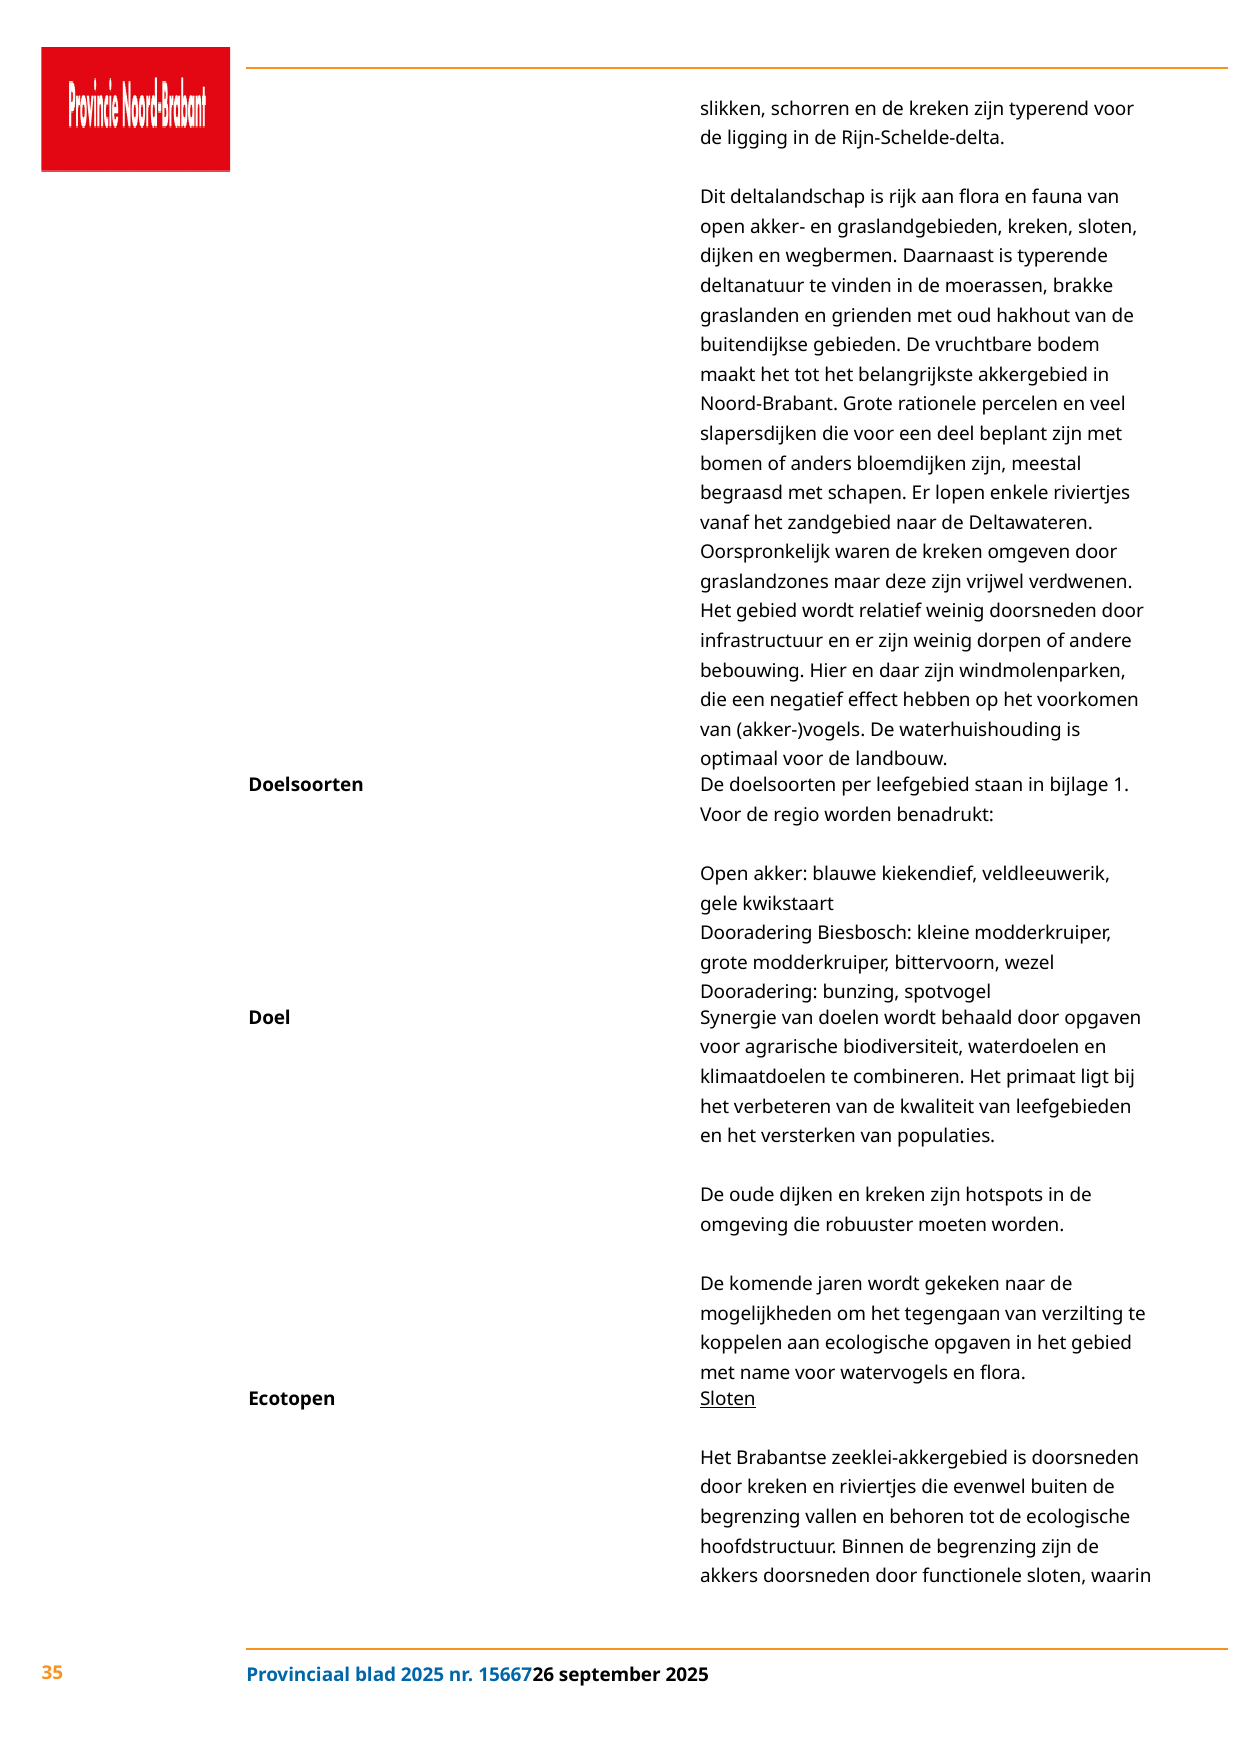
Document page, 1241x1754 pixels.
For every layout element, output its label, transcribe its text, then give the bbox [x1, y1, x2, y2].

table_cell Synergie van doelen wordt behaald door opgaven voor agrarische biodiversiteit, waterdoelen en klimaatdoelen te combineren. Het primaat ligt bij het verbeteren van de kwaliteit van leefgebieden en het versterken van populaties. De oude dijken en kreken zijn hotspots in de omgeving die robuuster moeten worden. De komende jaren wordt gekeken naar de mogelijkheden om het tegengaan van verzilting te koppelen aan ecologische opgaven in het gebied met name voor watervogels en flora. [700, 1004, 1152, 1385]
table_cell Ecotopen [248, 1385, 700, 1588]
table_cell [248, 95, 700, 771]
table_cell Doel [248, 1004, 700, 1385]
table_cell slikken, schorren en de kreken zijn typerend voor de ligging in de Rijn-Schelde-delta. Dit deltalandschap is rijk aan flora en fauna van open akker- en graslandgebieden, kreken, sloten, dijken en wegbermen. Daarnaast is typerende deltanatuur te vinden in de moerassen, brakke graslanden en grienden met oud hakhout van de buitendijkse gebieden. De vruchtbare bodem maakt het tot het belangrijkste akkergebied in Noord-Brabant. Grote rationele percelen en veel slapersdijken die voor een deel beplant zijn met bomen of anders bloemdijken zijn, meestal begraasd met schapen. Er lopen enkele riviertjes vanaf het zandgebied naar de Deltawateren. Oorspronkelijk waren de kreken omgeven door graslandzones maar deze zijn vrijwel verdwenen. Het gebied wordt relatief weinig doorsneden door infrastructuur en er zijn weinig dorpen of andere bebouwing. Hier en daar zijn windmolenparken, die een negatief effect hebben op het voorkomen van (akker-)vogels. De waterhuishouding is optimaal voor de landbouw. [700, 95, 1152, 771]
table_cell Doelsoorten [248, 771, 700, 1004]
table_cell Sloten Het Brabantse zeeklei-akkergebied is doorsneden door kreken en riviertjes die evenwel buiten de begrenzing vallen en behoren tot de ecologische hoofdstructuur. Binnen de begrenzing zijn de akkers doorsneden door functionele sloten, waarin [700, 1385, 1152, 1588]
table_cell De doelsoorten per leefgebied staan in bijlage 1. Voor de regio worden benadrukt: Open akker: blauwe kiekendief, veldleeuwerik, gele kwikstaart Dooradering Biesbosch: kleine modderkruiper, grote modderkruiper, bittervoorn, wezel Dooradering: bunzing, spotvogel [700, 771, 1152, 1004]
picture [41, 47, 231, 172]
